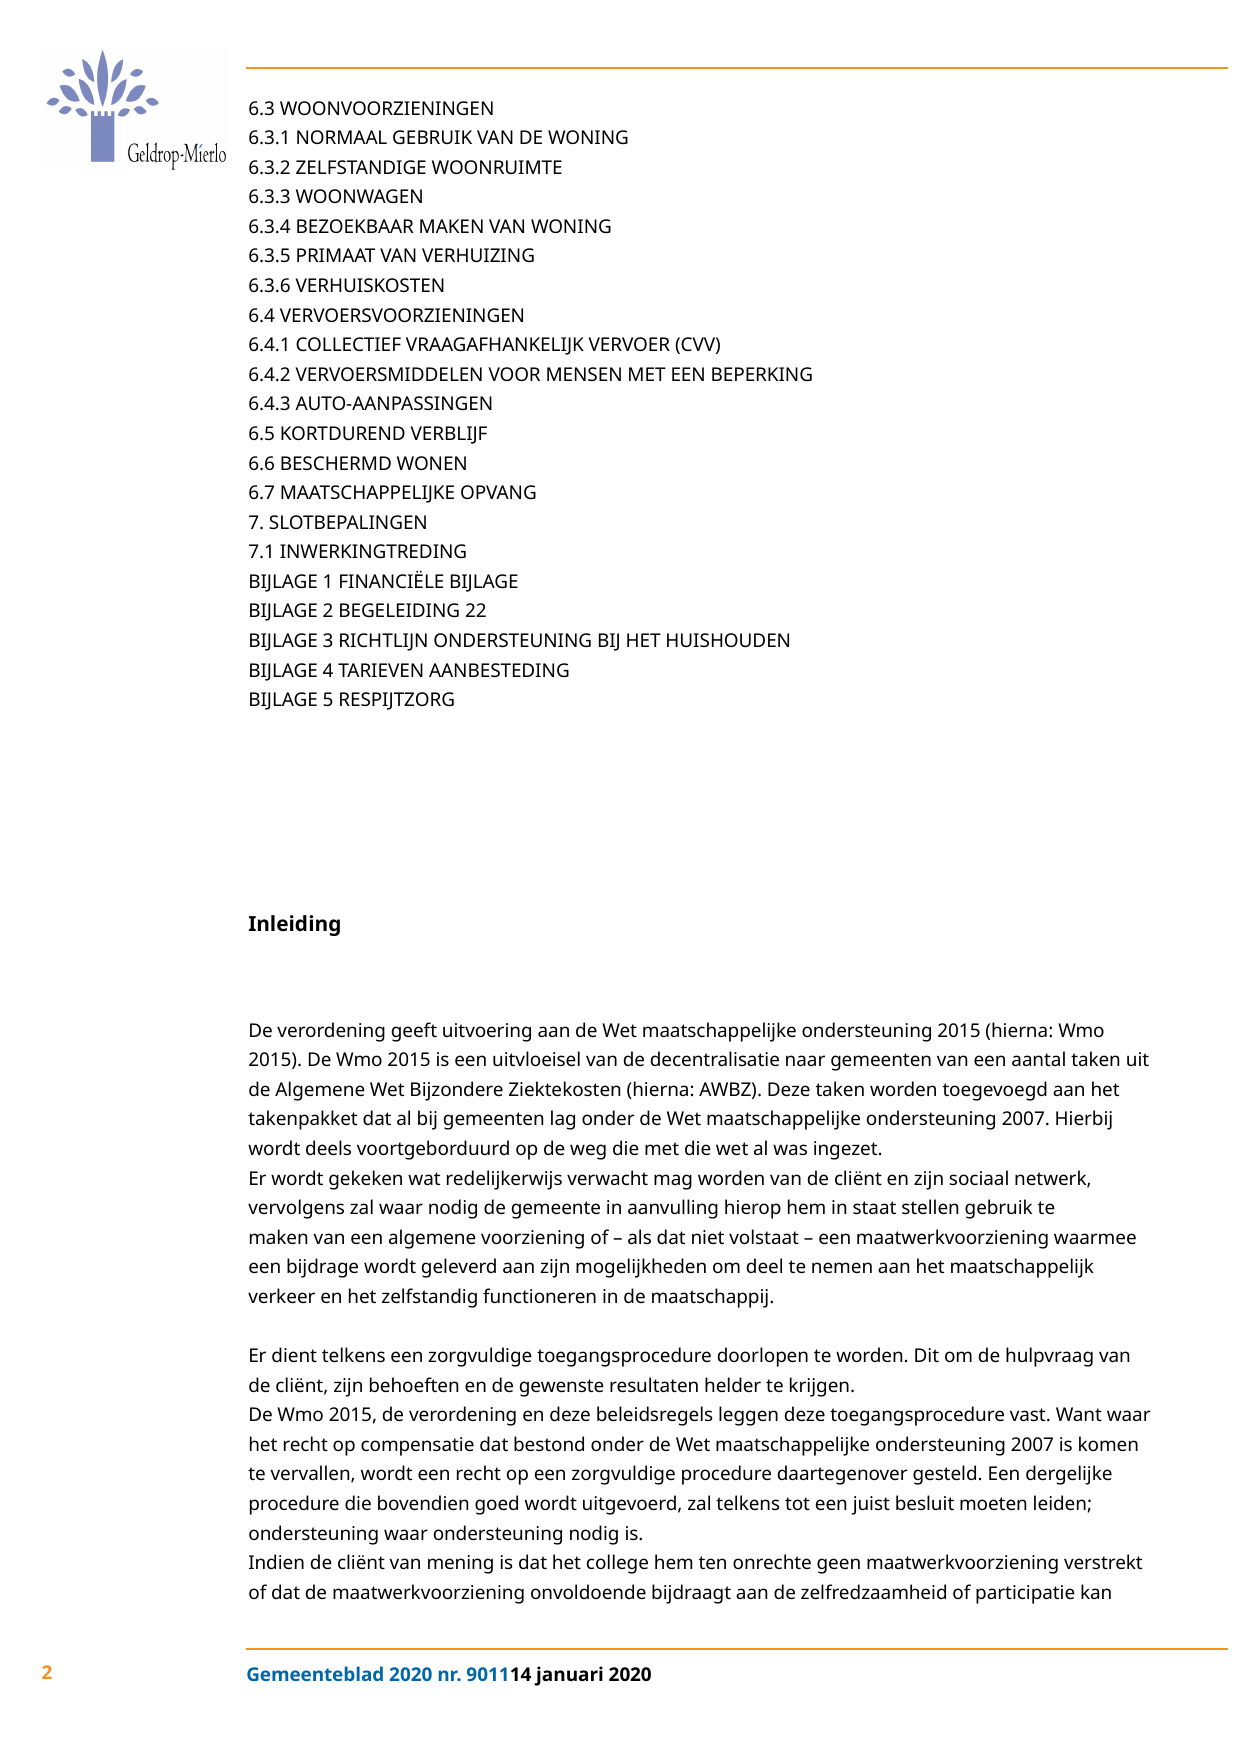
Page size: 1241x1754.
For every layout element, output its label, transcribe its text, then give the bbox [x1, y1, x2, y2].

text BIJLAGE 3 RICHTLIJN ONDERSTEUNING BIJ HET HUISHOUDEN [248, 627, 1152, 653]
text Indien de cliënt van mening is dat het college hem ten onrechte geen maatwerkvoorziening verstrekt of dat de maatwerkvoorziening onvoldoende bijdraagt aan de zelfredzaamheid of participatie kan [248, 1549, 1152, 1605]
text Er dient telkens een zorgvuldige toegangsprocedure doorlopen te worden. Dit om de hulpvraag van de cliënt, zijn behoeften en de gewenste resultaten helder te krijgen. [248, 1342, 1152, 1398]
text 6.4.1 COLLECTIEF VRAAGAFHANKELIJK VERVOER (CVV) [248, 331, 1152, 357]
text 7. SLOTBEPALINGEN [248, 509, 1152, 535]
text BIJLAGE 5 RESPIJTZORG [248, 686, 1152, 712]
text 6.3.3 WOONWAGEN [248, 183, 1152, 209]
text 6.3.6 VERHUISKOSTEN [248, 272, 1152, 298]
text 7.1 INWERKINGTREDING [248, 538, 1152, 564]
text De Wmo 2015, de verordening en deze beleidsregels leggen deze toegangsprocedure vast. Want waar het recht op compensatie dat bestond onder de Wet maatschappelijke ondersteuning 2007 is komen te vervallen, wordt een recht op een zorgvuldige procedure daartegenover gesteld. Een dergelijke procedure die bovendien goed wordt uitgevoerd, zal telkens tot een juist besluit moeten leiden; ondersteuning waar ondersteuning nodig is. [248, 1401, 1152, 1546]
picture [41, 47, 231, 172]
text BIJLAGE 2 BEGELEIDING 22 [248, 598, 1152, 623]
text 6.3.5 PRIMAAT VAN VERHUIZING [248, 243, 1152, 268]
text 6.4 VERVOERSVOORZIENINGEN [248, 302, 1152, 328]
text 6.6 BESCHERMD WONEN [248, 450, 1152, 476]
text De verordening geeft uitvoering aan de Wet maatschappelijke ondersteuning 2015 (hierna: Wmo 2015). De Wmo 2015 is een uitvloeisel van de decentralisatie naar gemeenten van een aantal taken uit de Algemene Wet Bijzondere Ziektekosten (hierna: AWBZ). Deze taken worden toegevoegd aan het takenpakket dat al bij gemeenten lag onder de Wet maatschappelijke ondersteuning 2007. Hierbij wordt deels voortgeborduurd op de weg die met die wet al was ingezet. [248, 1017, 1152, 1161]
text 6.4.3 AUTO-AANPASSINGEN [248, 391, 1152, 416]
text 6.3.1 NORMAAL GEBRUIK VAN DE WONING [248, 124, 1152, 150]
text maken van een algemene voorziening of – als dat niet volstaat – een maatwerkvoorziening waarmee een bijdrage wordt geleverd aan zijn mogelijkheden om deel te nemen aan het maatschappelijk verkeer en het zelfstandig functioneren in de maatschappij. [248, 1224, 1152, 1309]
text Er wordt gekeken wat redelijkerwijs verwacht mag worden van de cliënt en zijn sociaal netwerk, vervolgens zal waar nodig de gemeente in aanvulling hierop hem in staat stellen gebruik te [248, 1165, 1152, 1220]
text BIJLAGE 1 FINANCIËLE BIJLAGE [248, 568, 1152, 594]
text 6.5 KORTDUREND VERBLIJF [248, 420, 1152, 446]
text BIJLAGE 4 TARIEVEN AANBESTEDING [248, 657, 1152, 683]
text 6.4.2 VERVOERSMIDDELEN VOOR MENSEN MET EEN BEPERKING [248, 361, 1152, 387]
text Inleiding [248, 909, 1152, 938]
text 6.7 MAATSCHAPPELIJKE OPVANG [248, 479, 1152, 505]
text 6.3.2 ZELFSTANDIGE WOONRUIMTE [248, 154, 1152, 180]
text 6.3.4 BEZOEKBAAR MAKEN VAN WONING [248, 213, 1152, 239]
text 6.3 WOONVOORZIENINGEN [248, 95, 1152, 121]
